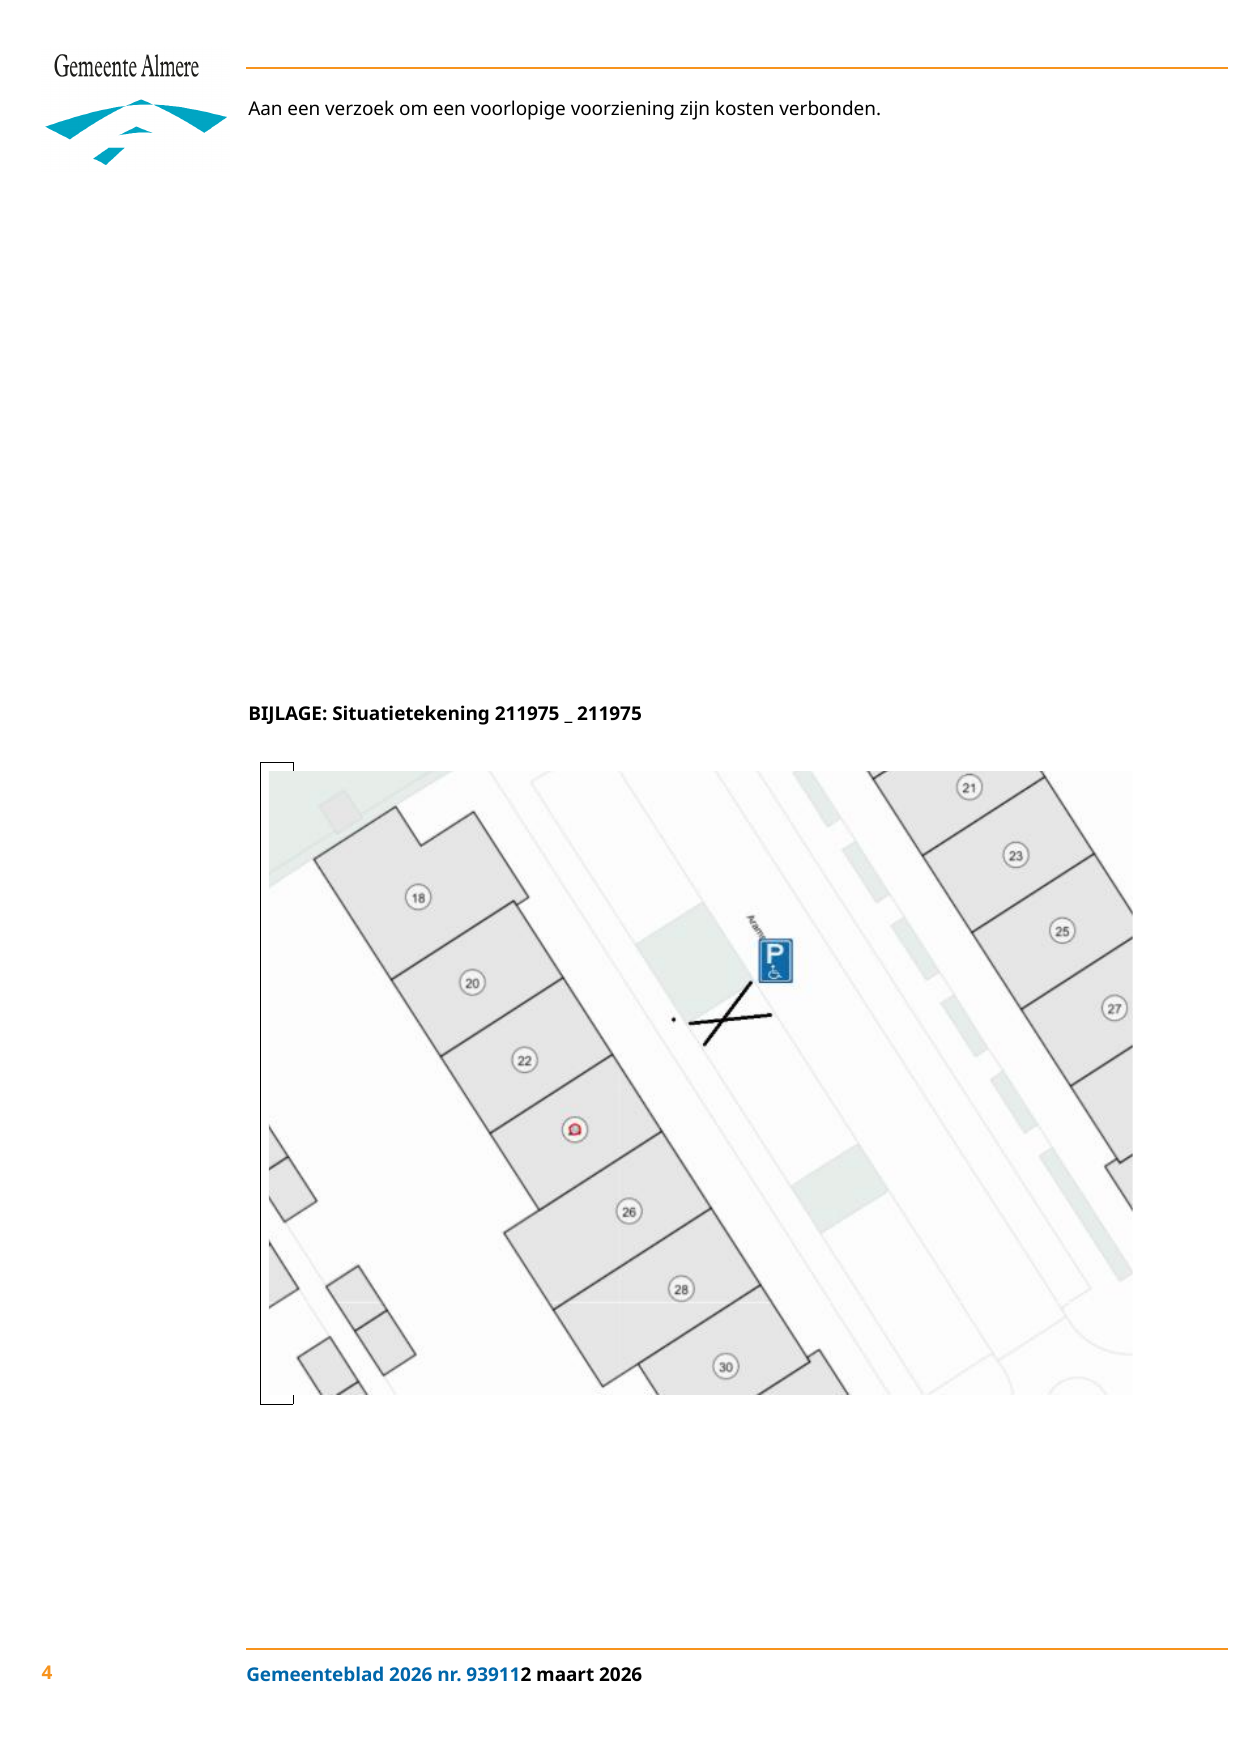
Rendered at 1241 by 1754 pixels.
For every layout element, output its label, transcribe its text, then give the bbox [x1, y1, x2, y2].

text Aan een verzoek om een voorlopige voorziening zijn kosten verbonden. [248, 95, 1152, 121]
picture [41, 47, 231, 172]
picture [268, 771, 1133, 1395]
text BIJLAGE: Situatietekening 211975 _ 211975 [248, 700, 1152, 726]
